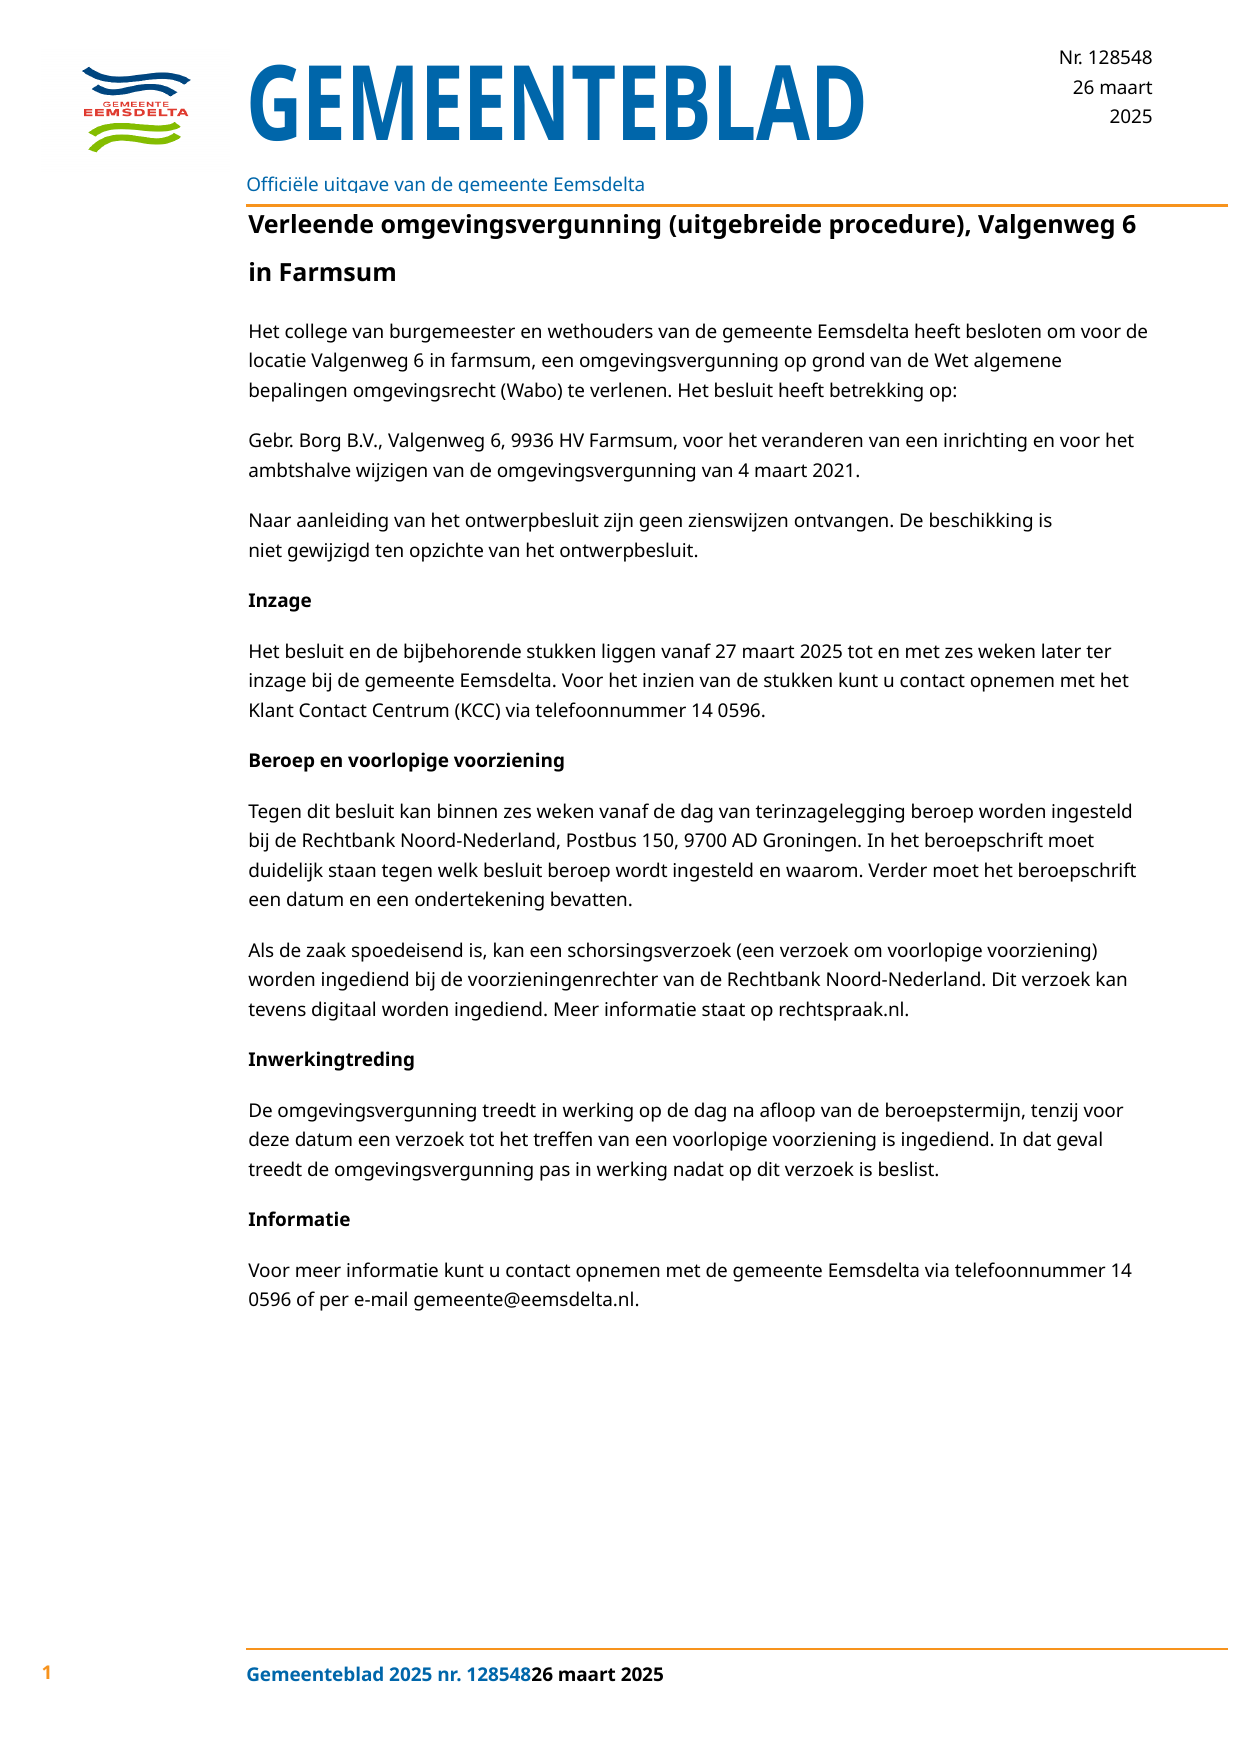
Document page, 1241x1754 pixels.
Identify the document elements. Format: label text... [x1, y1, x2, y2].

text Het besluit en de bijbehorende stukken liggen vanaf 27 maart 2025 tot en met zes weken later ter inzage bij de gemeente Eemsdelta. Voor het inzien van de stukken kunt u contact opnemen met het Klant Contact Centrum (KCC) via telefoonnummer 14 0596. [248, 638, 1152, 723]
text Als de zaak spoedeisend is, kan een schorsingsverzoek (een verzoek om voorlopige voorziening) worden ingediend bij de voorzieningenrechter van de Rechtbank Noord-Nederland. Dit verzoek kan tevens digitaal worden ingediend. Meer informatie staat op rechtspraak.nl. [248, 937, 1152, 1022]
text Beroep en voorlopige voorziening [248, 747, 1152, 773]
text De omgevingsvergunning treedt in werking op de dag na afloop van de beroepstermijn, tenzij voor deze datum een verzoek tot het treffen van een voorlopige voorziening is ingediend. In dat geval treedt de omgevingsvergunning pas in werking nadat op dit verzoek is beslist. [248, 1097, 1152, 1182]
text Voor meer informatie kunt u contact opnemen met de gemeente Eemsdelta via telefoonnummer 14 0596 of per e-mail gemeente@eemsdelta.nl. [248, 1257, 1152, 1312]
text Inzage [248, 587, 1152, 613]
text Tegen dit besluit kan binnen zes weken vanaf de dag van terinzagelegging beroep worden ingesteld bij de Rechtbank Noord-Nederland, Postbus 150, 9700 AD Groningen. In het beroepschrift moet duidelijk staan tegen welk besluit beroep wordt ingesteld en waarom. Verder moet het beroepschrift een datum en een ondertekening bevatten. [248, 798, 1152, 912]
text Naar aanleiding van het ontwerpbesluit zijn geen zienswijzen ontvangen. De beschikking is niet gewijzigd ten opzichte van het ontwerpbesluit. [248, 507, 1152, 563]
text Het college van burgemeester en wethouders van de gemeente Eemsdelta heeft besloten om voor de locatie Valgenweg 6 in farmsum, een omgevingsvergunning op grond van de Wet algemene bepalingen omgevingsrecht (Wabo) te verlenen. Het besluit heeft betrekking op: [248, 318, 1152, 403]
picture [41, 47, 231, 172]
text Gebr. Borg B.V., Valgenweg 6, 9936 HV Farmsum, voor het veranderen van een inrichting en voor het ambtshalve wijzigen van de omgevingsvergunning van 4 maart 2021. [248, 427, 1152, 483]
text Inwerkingtreding [248, 1047, 1152, 1072]
text Informatie [248, 1207, 1152, 1232]
text Verleende omgevingsvergunning (uitgebreide procedure), Valgenweg 6 in Farmsum [248, 207, 1152, 288]
